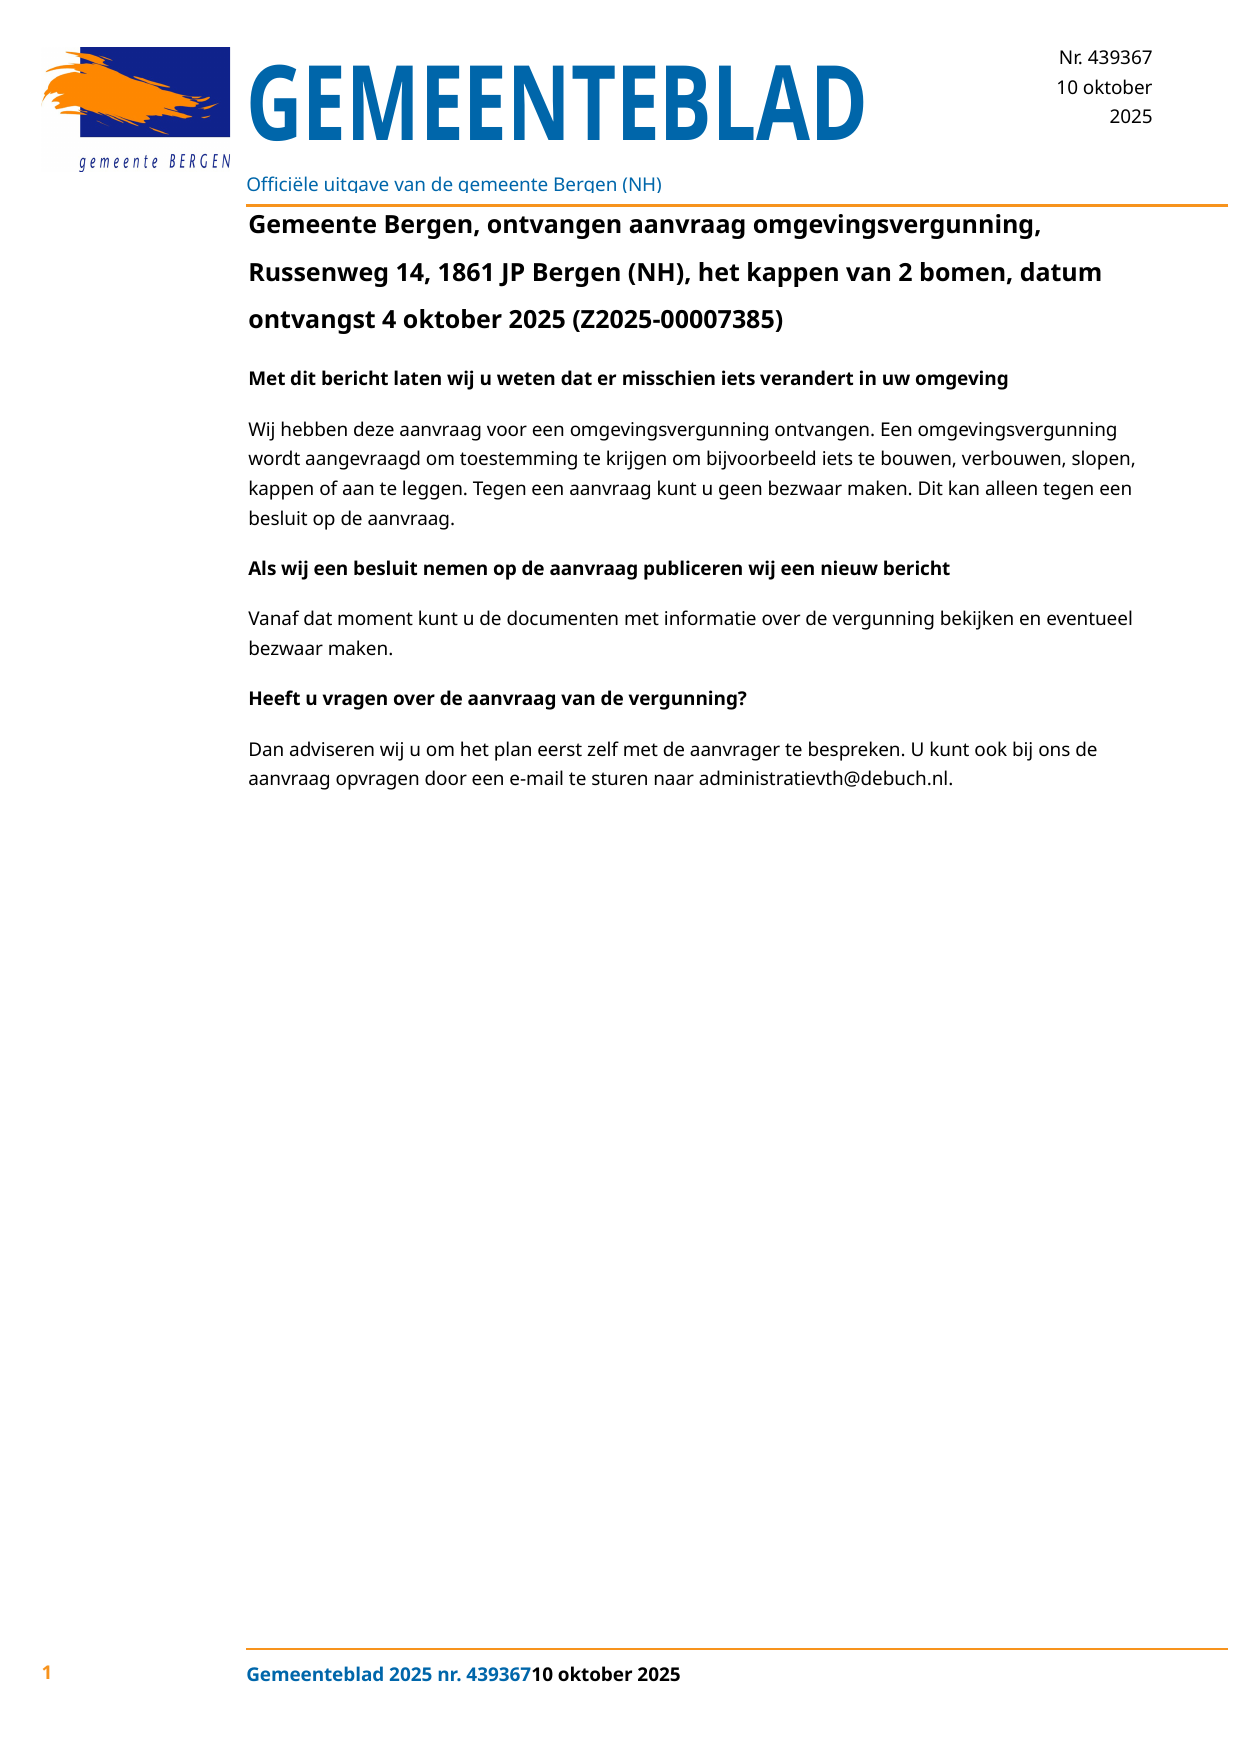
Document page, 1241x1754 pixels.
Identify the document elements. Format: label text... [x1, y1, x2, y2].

text Wij hebben deze aanvraag voor een omgevingsvergunning ontvangen. Een omgevingsvergunning wordt aangevraagd om toestemming te krijgen om bijvoorbeeld iets te bouwen, verbouwen, slopen, kappen of aan te leggen. Tegen een aanvraag kunt u geen bezwaar maken. Dit kan alleen tegen een besluit op de aanvraag. [248, 416, 1152, 530]
text Heeft u vragen over de aanvraag van de vergunning? [248, 686, 1152, 711]
text Dan adviseren wij u om het plan eerst zelf met de aanvrager te bespreken. U kunt ook bij ons de aanvraag opvragen door een e-mail te sturen naar administratievth@debuch.nl. [248, 736, 1152, 791]
text Als wij een besluit nemen op de aanvraag publiceren wij een nieuw bericht [248, 555, 1152, 581]
text Gemeente Bergen, ontvangen aanvraag omgevingsvergunning, Russenweg 14, 1861 JP Bergen (NH), het kappen van 2 bomen, datum ontvangst 4 oktober 2025 (Z2025-00007385) [248, 207, 1152, 336]
picture [41, 47, 231, 172]
text Vanaf dat moment kunt u de documenten met informatie over de vergunning bekijken en eventueel bezwaar maken. [248, 606, 1152, 661]
text Met dit bericht laten wij u weten dat er misschien iets verandert in uw omgeving [248, 366, 1152, 391]
